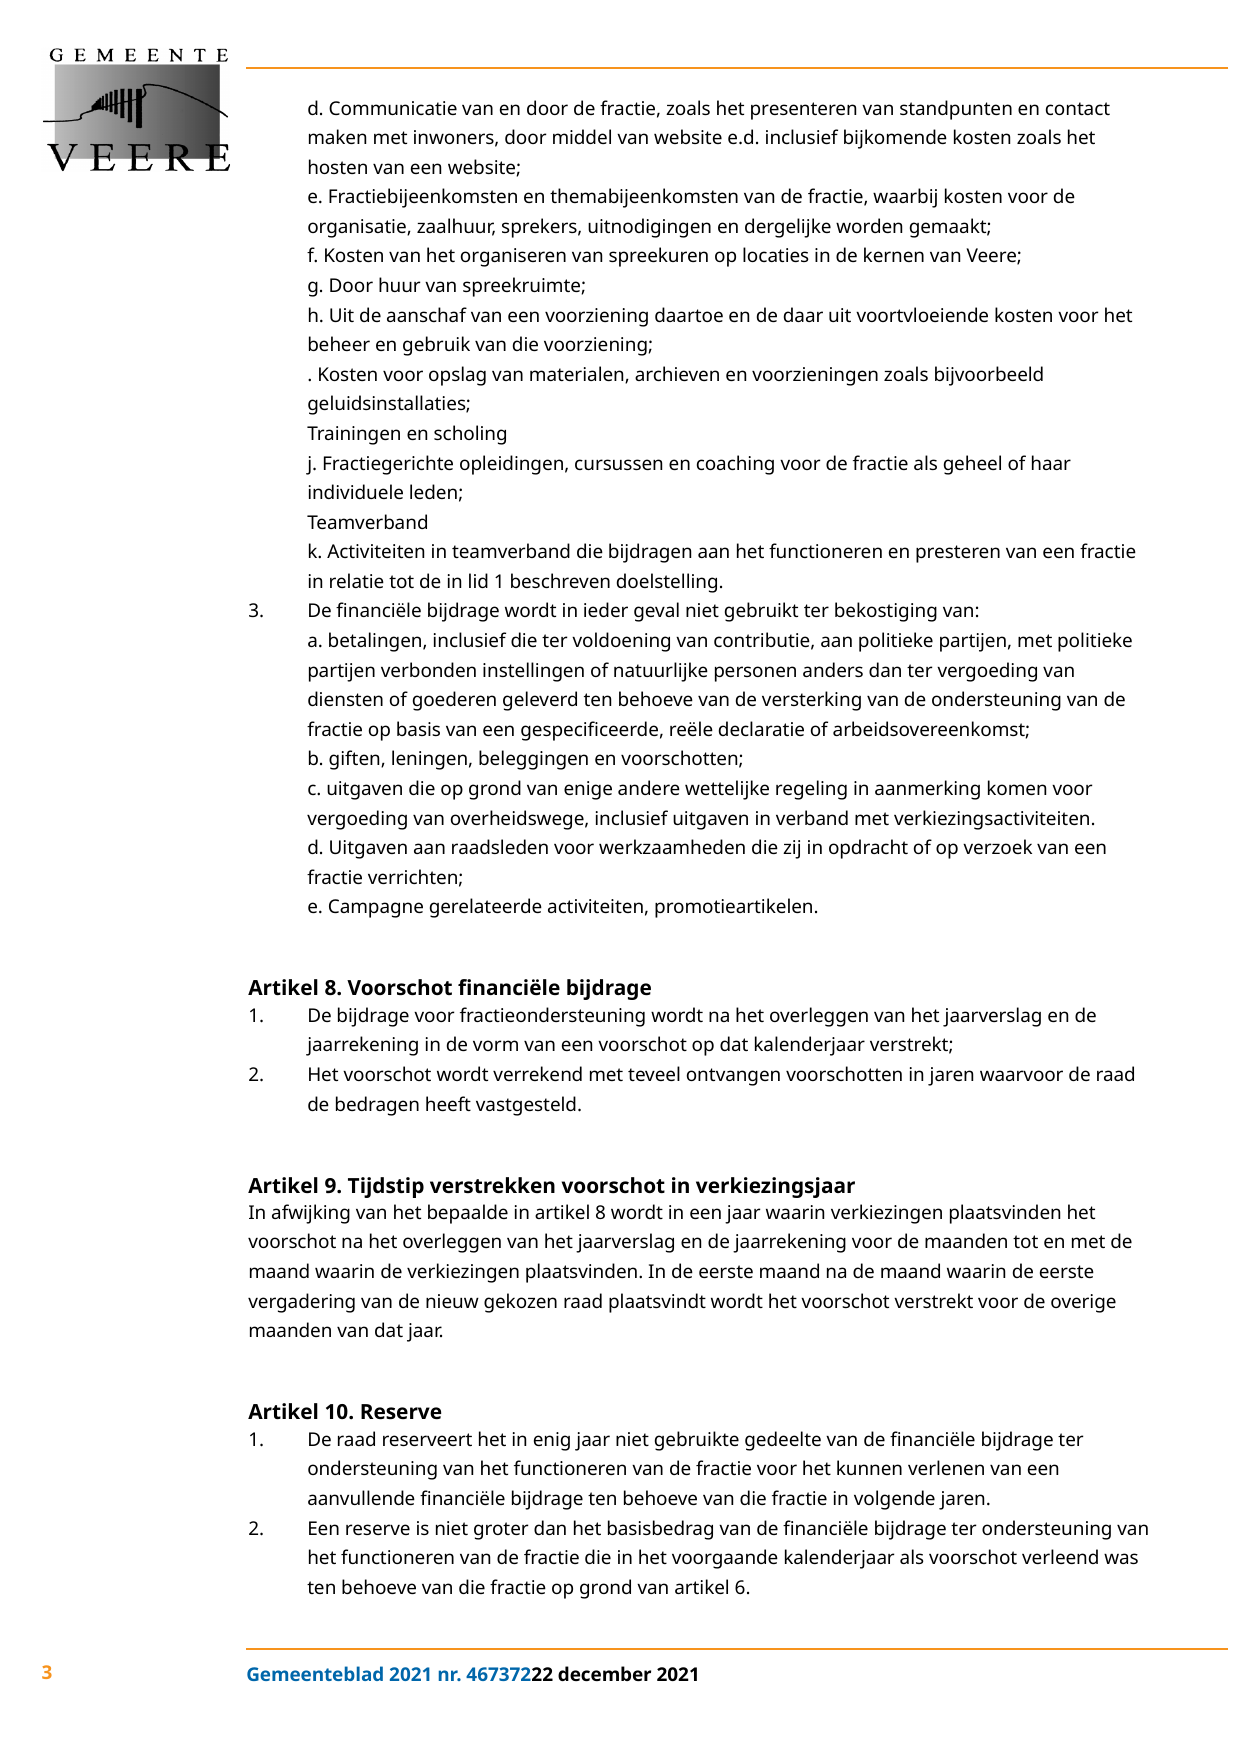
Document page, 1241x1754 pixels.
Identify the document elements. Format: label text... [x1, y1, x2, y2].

list De financiële bijdrage wordt in ieder geval niet gebruikt ter bekostiging van: [248, 598, 1152, 623]
list h. Uit de aanschaf van een voorziening daartoe en de daar uit voortvloeiende kosten voor het beheer en gebruik van die voorziening; [248, 302, 1152, 357]
text In afwijking van het bepaalde in artikel 8 wordt in een jaar waarin verkiezingen plaatsvinden het voorschot na het overleggen van het jaarverslag en de jaarrekening voor de maanden tot en met de maand waarin de verkiezingen plaatsvinden. In de eerste maand na de maand waarin de eerste vergadering van de nieuw gekozen raad plaatsvindt wordt het voorschot verstrekt voor de overige maanden van dat jaar. [248, 1199, 1152, 1343]
list e. Campagne gerelateerde activiteiten, promotieartikelen. [248, 893, 1152, 919]
list g. Door huur van spreekruimte; [248, 272, 1152, 298]
list f. Kosten van het organiseren van spreekuren op locaties in de kernen van Veere; [248, 243, 1152, 268]
list a. betalingen, inclusief die ter voldoening van contributie, aan politieke partijen, met politieke partijen verbonden instellingen of natuurlijke personen anders dan ter vergoeding van diensten of goederen geleverd ten behoeve van de versterking van de ondersteuning van de fractie op basis van een gespecificeerde, reële declaratie of arbeidsovereenkomst; [248, 627, 1152, 742]
text Artikel 8. Voorschot financiële bijdrage [248, 973, 1152, 1002]
list e. Fractiebijeenkomsten en themabijeenkomsten van de fractie, waarbij kosten voor de organisatie, zaalhuur, sprekers, uitnodigingen en dergelijke worden gemaakt; [248, 183, 1152, 239]
list Het voorschot wordt verrekend met teveel ontvangen voorschotten in jaren waarvoor de raad de bedragen heeft vastgesteld. [248, 1061, 1152, 1116]
list b. giften, leningen, beleggingen en voorschotten; [248, 746, 1152, 771]
list De bijdrage voor fractieondersteuning wordt na het overleggen van het jaarverslag en de jaarrekening in de vorm van een voorschot op dat kalenderjaar verstrekt; [248, 1002, 1152, 1057]
list d. Communicatie van en door de fractie, zoals het presenteren van standpunten en contact maken met inwoners, door middel van website e.d. inclusief bijkomende kosten zoals het hosten van een website; [248, 95, 1152, 180]
list Trainingen en scholing [248, 420, 1152, 446]
picture [41, 47, 231, 172]
list j. Fractiegerichte opleidingen, cursussen en coaching voor de fractie als geheel of haar individuele leden; [248, 450, 1152, 505]
list De raad reserveert het in enig jaar niet gebruikte gedeelte van de financiële bijdrage ter ondersteuning van het functioneren van de fractie voor het kunnen verlenen van een aanvullende financiële bijdrage ten behoeve van die fractie in volgende jaren. [248, 1426, 1152, 1511]
list Een reserve is niet groter dan het basisbedrag van de financiële bijdrage ter ondersteuning van het functioneren van de fractie die in het voorgaande kalenderjaar als voorschot verleend was ten behoeve van die fractie op grond van artikel 6. [248, 1515, 1152, 1599]
text Artikel 9. Tijdstip verstrekken voorschot in verkiezingsjaar [248, 1171, 1152, 1199]
text Artikel 10. Reserve [248, 1397, 1152, 1426]
list c. uitgaven die op grond van enige andere wettelijke regeling in aanmerking komen voor vergoeding van overheidswege, inclusief uitgaven in verband met verkiezingsactiviteiten. [248, 775, 1152, 831]
list . Kosten voor opslag van materialen, archieven en voorzieningen zoals bijvoorbeeld geluidsinstallaties; [248, 361, 1152, 416]
list Teamverband [248, 509, 1152, 535]
list d. Uitgaven aan raadsleden voor werkzaamheden die zij in opdracht of op verzoek van een fractie verrichten; [248, 834, 1152, 890]
list k. Activiteiten in teamverband die bijdragen aan het functioneren en presteren van een fractie in relatie tot de in lid 1 beschreven doelstelling. [248, 538, 1152, 594]
